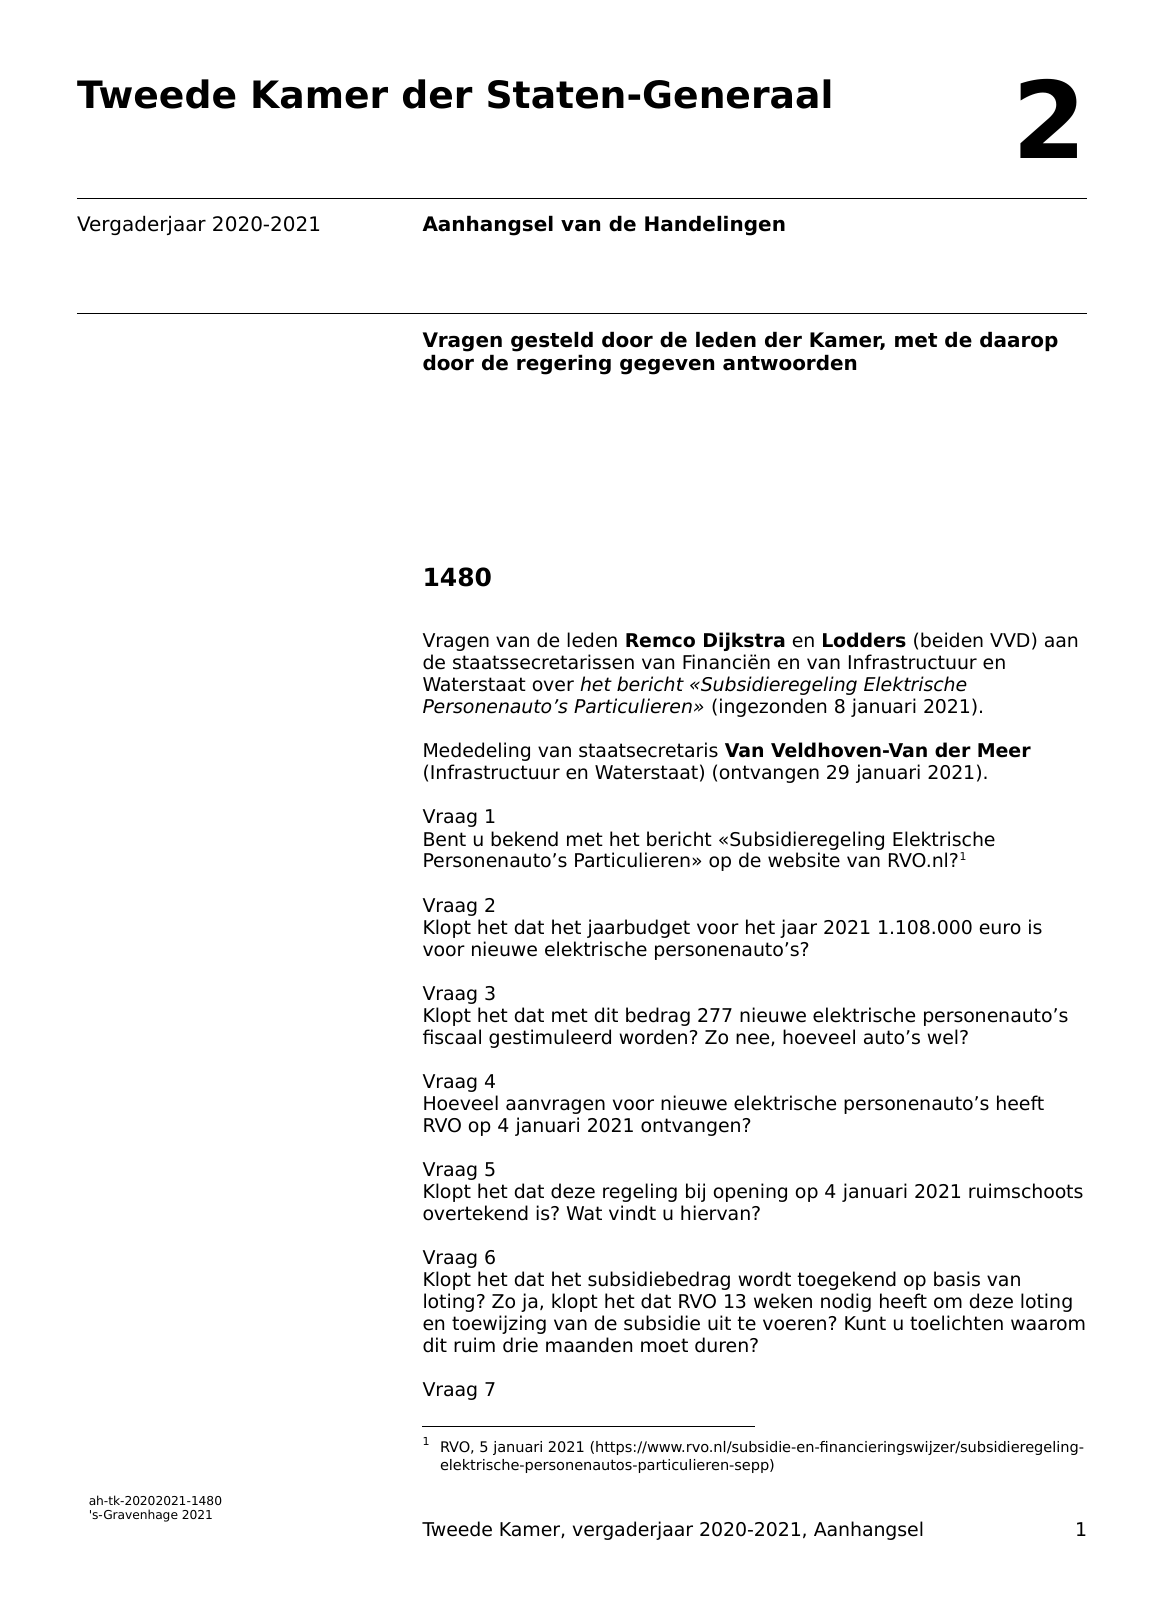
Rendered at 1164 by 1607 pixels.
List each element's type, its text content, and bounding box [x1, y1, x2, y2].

text Vraag 1 [422, 806, 1087, 828]
text Hoeveel aanvragen voor nieuwe elektrische personenauto’s heeft RVO op 4 januari 2021 ontvangen? [422, 1093, 1087, 1137]
text Vraag 6 [422, 1247, 1087, 1269]
text ah-tk-20202021-1480 [88, 1494, 323, 1508]
text Vraag 3 [422, 983, 1087, 1005]
table_cell Vragen gesteld door de leden der Kamer, met de daarop door de regering gegeven antwoorden [422, 314, 1087, 375]
text Vragen van de leden Remco Dijkstra en Lodders (beiden VVD) aan de staatssecretarissen van Financiën en van Infrastructuur en Waterstaat over het bericht «Subsidieregeling Elektrische Personenauto’s Particulieren» (ingezonden 8 januari 2021). [422, 630, 1087, 718]
table_cell Vergaderjaar 2020-2021 [77, 199, 422, 313]
text 1480 [422, 563, 1087, 592]
table_cell Aanhangsel van de Handelingen [422, 199, 1087, 313]
text Mededeling van staatsecretaris Van Veldhoven-Van der Meer (Infrastructuur en Waterstaat) (ontvangen 29 januari 2021). [422, 740, 1087, 784]
table_header Tweede Kamer der Staten-Generaal [77, 59, 886, 198]
text Vraag 4 [422, 1071, 1087, 1093]
text RVO, 5 januari 2021 (https://www.rvo.nl/subsidie-en-financieringswijzer/subsidieregeling-elektrische-personenautos-particulieren-sepp) [422, 1435, 1087, 1474]
text Klopt het dat het subsidiebedrag wordt toegekend op basis van loting? Zo ja, klopt het dat RVO 13 weken nodig heeft om deze loting en toewijzing van de subsidie uit te voeren? Kunt u toelichten waarom dit ruim drie maanden moet duren? [422, 1269, 1087, 1357]
text Klopt het dat deze regeling bij opening op 4 januari 2021 ruimschoots overtekend is? Wat vindt u hiervan? [422, 1181, 1087, 1225]
text 's-Gravenhage 2021 [88, 1508, 323, 1522]
text Vraag 7 [422, 1379, 1087, 1401]
text Vraag 5 [422, 1159, 1087, 1181]
table_header 2 [886, 59, 1087, 198]
text Bent u bekend met het bericht «Subsidieregeling Elektrische Personenauto’s Particulieren» op de website van RVO.nl? [422, 828, 1087, 872]
text Klopt het dat met dit bedrag 277 nieuwe elektrische personenauto’s fiscaal gestimuleerd worden? Zo nee, hoeveel auto’s wel? [422, 1005, 1087, 1049]
table_cell [77, 314, 422, 375]
text Klopt het dat het jaarbudget voor het jaar 2021 1.108.000 euro is voor nieuwe elektrische personenauto’s? [422, 917, 1087, 961]
text Vraag 2 [422, 894, 1087, 917]
